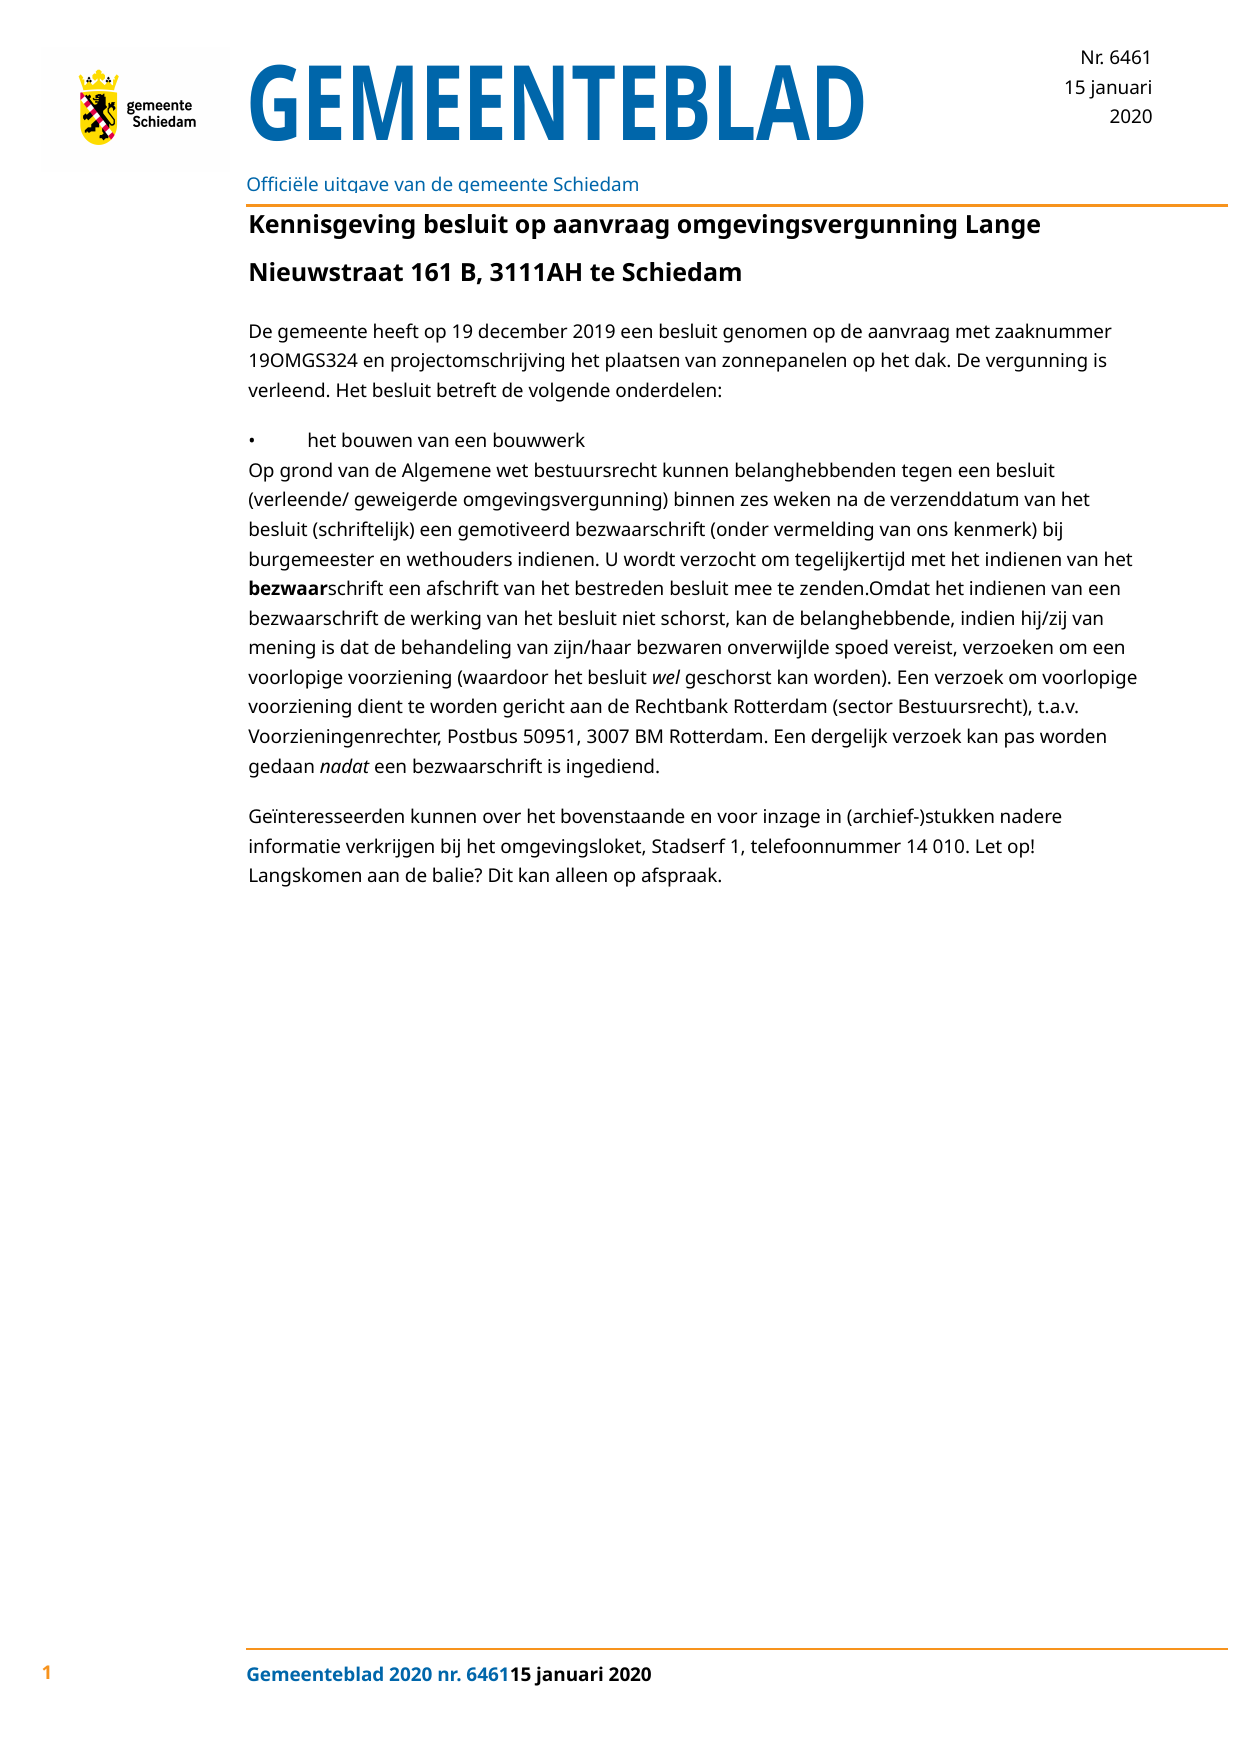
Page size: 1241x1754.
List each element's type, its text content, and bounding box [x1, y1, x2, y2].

picture [41, 47, 231, 172]
text Kennisgeving besluit op aanvraag omgevingsvergunning Lange Nieuwstraat 161 B, 3111AH te Schiedam [248, 207, 1152, 288]
text De gemeente heeft op 19 december 2019 een besluit genomen op de aanvraag met zaaknummer 19OMGS324 en projectomschrijving het plaatsen van zonnepanelen op het dak. De vergunning is verleend. Het besluit betreft de volgende onderdelen: [248, 318, 1152, 403]
text Geïnteresseerden kunnen over het bovenstaande en voor inzage in (archief-)stukken nadere informatie verkrijgen bij het omgevingsloket, Stadserf 1, telefoonnummer 14 010. Let op! Langskomen aan de balie? Dit kan alleen op afspraak. [248, 803, 1152, 888]
list het bouwen van een bouwwerk [248, 427, 1152, 453]
text Op grond van de Algemene wet bestuursrecht kunnen belanghebbenden tegen een besluit (verleende/ geweigerde omgevingsvergunning) binnen zes weken na de verzenddatum van het besluit (schriftelijk) een gemotiveerd bezwaarschrift (onder vermelding van ons kenmerk) bij burgemeester en wethouders indienen. U wordt verzocht om tegelijkertijd met het indienen van het bezwaarschrift een afschrift van het bestreden besluit mee te zenden.Omdat het indienen van een bezwaarschrift de werking van het besluit niet schorst, kan de belanghebbende, indien hij/zij van mening is dat de behandeling van zijn/haar bezwaren onverwijlde spoed vereist, verzoeken om een voorlopige voorziening (waardoor het besluit wel geschorst kan worden). Een verzoek om voorlopige voorziening dient te worden gericht aan de Rechtbank Rotterdam (sector Bestuursrecht), t.a.v. Voorzieningenrechter, Postbus 50951, 3007 BM Rotterdam. Een dergelijk verzoek kan pas worden gedaan nadat een bezwaarschrift is ingediend. [248, 457, 1152, 779]
